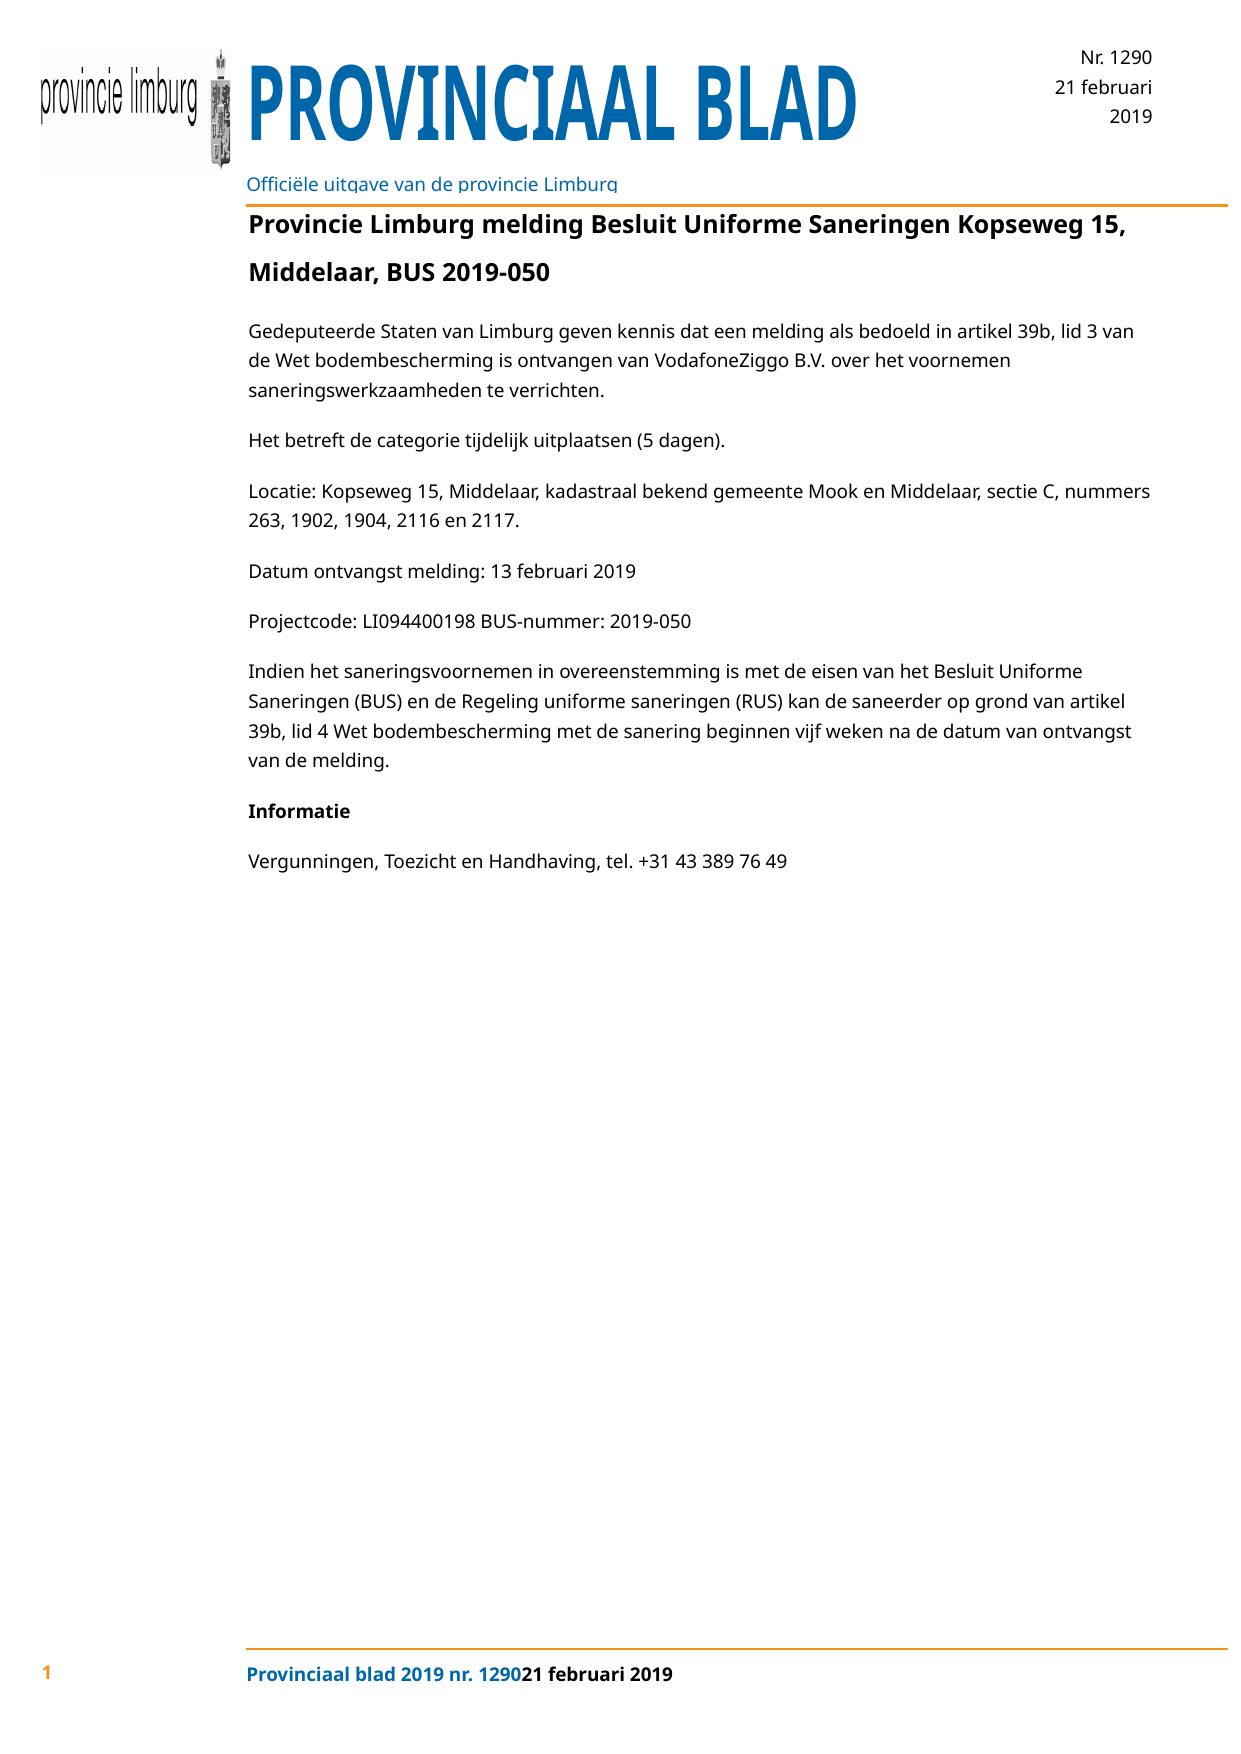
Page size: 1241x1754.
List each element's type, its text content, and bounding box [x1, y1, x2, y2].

text Gedeputeerde Staten van Limburg geven kennis dat een melding als bedoeld in artikel 39b, lid 3 van de Wet bodembescherming is ontvangen van VodafoneZiggo B.V. over het voornemen saneringswerkzaamheden te verrichten. [248, 318, 1152, 403]
text Indien het saneringsvoornemen in overeenstemming is met de eisen van het Besluit Uniforme Saneringen (BUS) en de Regeling uniforme saneringen (RUS) kan de saneerder op grond van artikel 39b, lid 4 Wet bodembescherming met de sanering beginnen vijf weken na de datum van ontvangst van de melding. [248, 659, 1152, 773]
text Vergunningen, Toezicht en Handhaving, tel. +31 43 389 76 49 [248, 848, 1152, 874]
text Informatie [248, 798, 1152, 824]
text Provincie Limburg melding Besluit Uniforme Saneringen Kopseweg 15, Middelaar, BUS 2019-050 [248, 207, 1152, 288]
text Projectcode: LI094400198 BUS-nummer: 2019-050 [248, 608, 1152, 634]
picture [41, 47, 231, 172]
text Locatie: Kopseweg 15, Middelaar, kadastraal bekend gemeente Mook en Middelaar, sectie C, nummers 263, 1902, 1904, 2116 en 2117. [248, 478, 1152, 533]
text Datum ontvangst melding: 13 februari 2019 [248, 558, 1152, 584]
text Het betreft de categorie tijdelijk uitplaatsen (5 dagen). [248, 427, 1152, 453]
